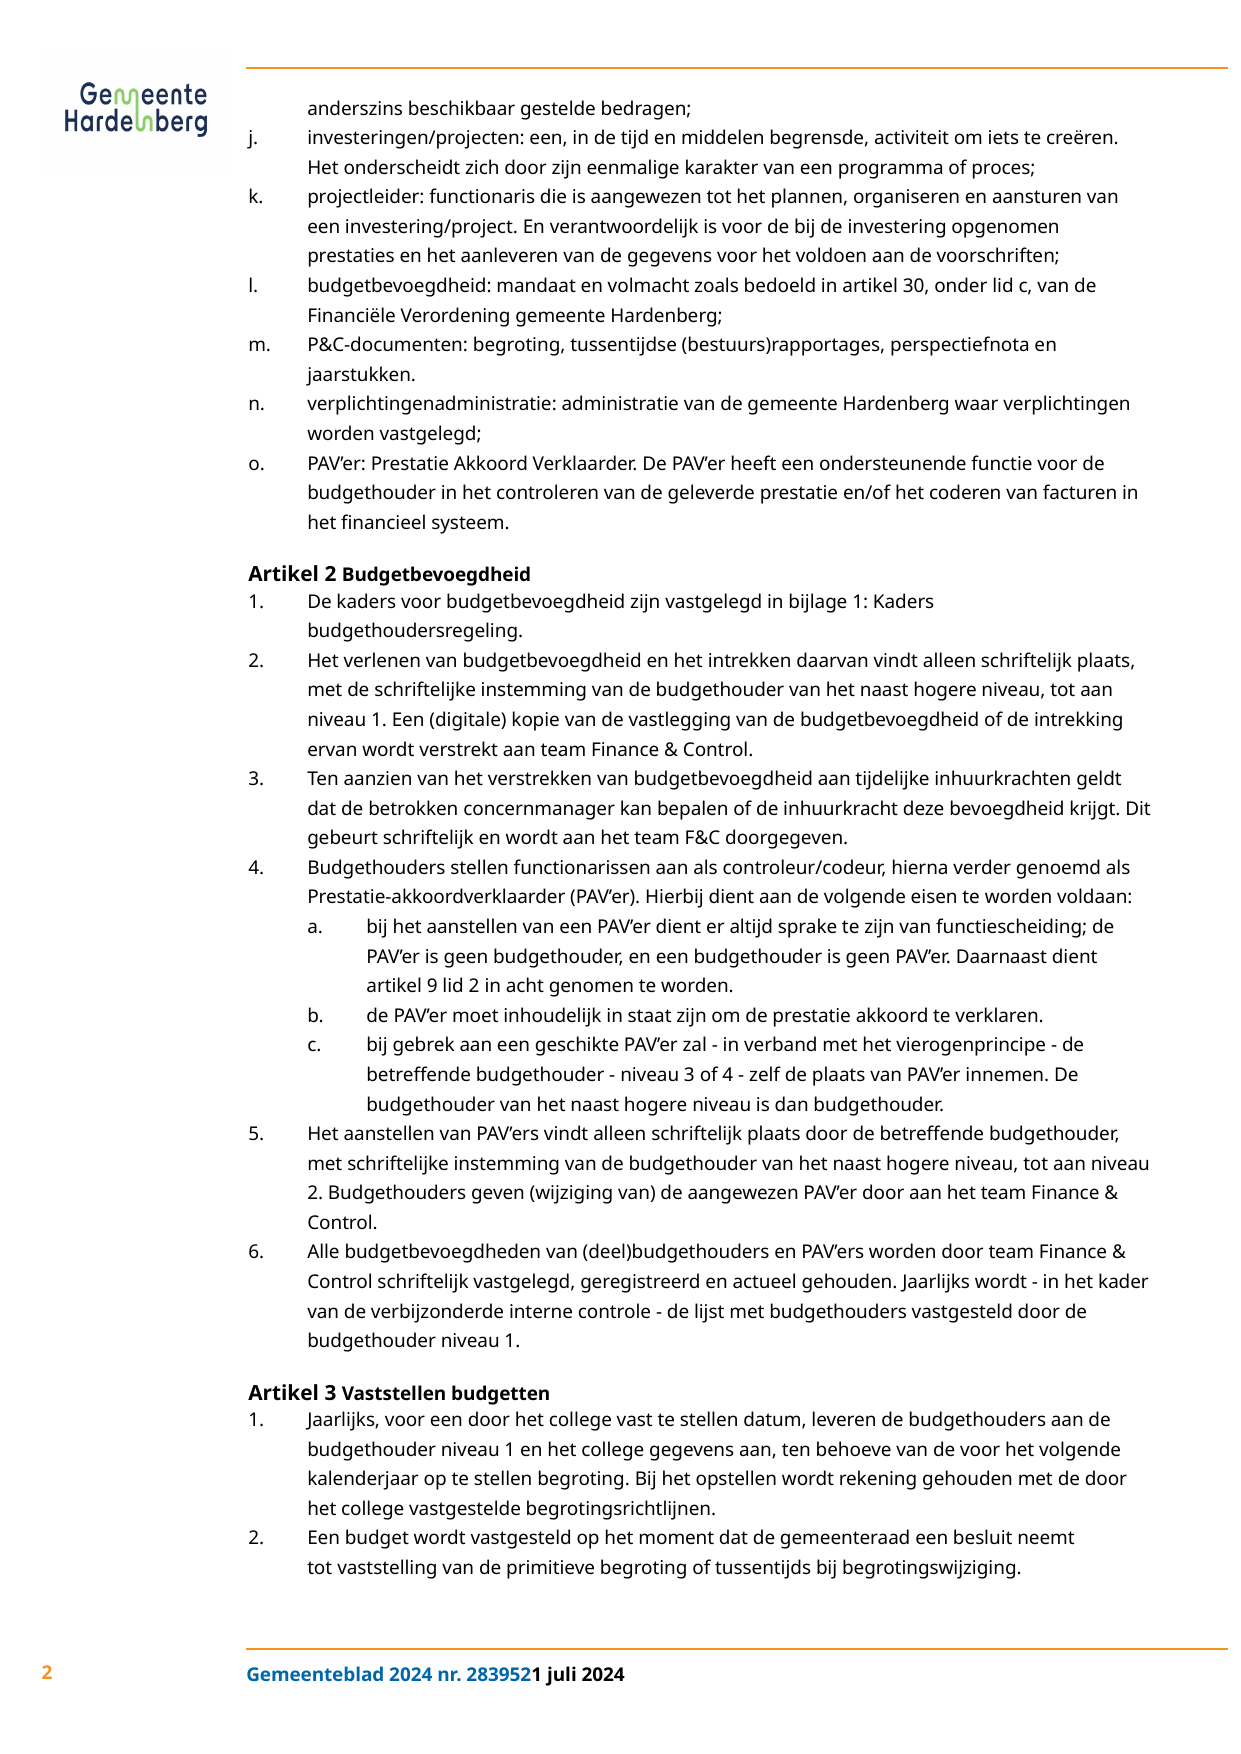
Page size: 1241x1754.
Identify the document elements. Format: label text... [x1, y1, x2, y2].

list Ten aanzien van het verstrekken van budgetbevoegdheid aan tijdelijke inhuurkrachten geldt dat de betrokken concernmanager kan bepalen of de inhuurkracht deze bevoegdheid krijgt. Dit gebeurt schriftelijk en wordt aan het team F&C doorgegeven. [248, 765, 1152, 850]
picture [41, 47, 231, 172]
list anderszins beschikbaar gestelde bedragen; [248, 95, 1152, 121]
list projectleider: functionaris die is aangewezen tot het plannen, organiseren en aansturen van een investering/project. En verantwoordelijk is voor de bij de investering opgenomen prestaties en het aanleveren van de gegevens voor het voldoen aan de voorschriften; [248, 183, 1152, 268]
list Alle budgetbevoegdheden van (deel)budgethouders en PAV’ers worden door team Finance & Control schriftelijk vastgelegd, geregistreerd en actueel gehouden. Jaarlijks wordt - in het kader van de verbijzonderde interne controle - de lijst met budgethouders vastgesteld door de budgethouder niveau 1. [248, 1239, 1152, 1353]
list verplichtingenadministratie: administratie van de gemeente Hardenberg waar verplichtingen worden vastgelegd; [248, 391, 1152, 446]
list Budgethouders stellen functionarissen aan als controleur/codeur, hierna verder genoemd als Prestatie-akkoordverklaarder (PAV’er). Hierbij dient aan de volgende eisen te worden voldaan: [248, 854, 1152, 909]
list P&C-documenten: begroting, tussentijdse (bestuurs)rapportages, perspectiefnota en jaarstukken. [248, 331, 1152, 387]
text Artikel 3 Vaststellen budgetten [248, 1378, 1152, 1406]
text Artikel 2 Budgetbevoegdheid [248, 559, 1152, 588]
list De kaders voor budgetbevoegdheid zijn vastgelegd in bijlage 1: Kaders budgethoudersregeling. [248, 588, 1152, 643]
list bij gebrek aan een geschikte PAV’er zal - in verband met het vierogenprincipe - de betreffende budgethouder - niveau 3 of 4 - zelf de plaats van PAV’er innemen. De budgethouder van het naast hogere niveau is dan budgethouder. [307, 1032, 1152, 1116]
list de PAV’er moet inhoudelijk in staat zijn om de prestatie akkoord te verklaren. [307, 1002, 1152, 1028]
list Een budget wordt vastgesteld op het moment dat de gemeenteraad een besluit neemt tot vaststelling van de primitieve begroting of tussentijds bij begrotingswijziging. [248, 1524, 1152, 1580]
list PAV’er: Prestatie Akkoord Verklaarder. De PAV’er heeft een ondersteunende functie voor de budgethouder in het controleren van de geleverde prestatie en/of het coderen van facturen in het financieel systeem. [248, 450, 1152, 535]
list budgetbevoegdheid: mandaat en volmacht zoals bedoeld in artikel 30, onder lid c, van de Financiële Verordening gemeente Hardenberg; [248, 272, 1152, 328]
list investeringen/projecten: een, in de tijd en middelen begrensde, activiteit om iets te creëren. Het onderscheidt zich door zijn eenmalige karakter van een programma of proces; [248, 124, 1152, 180]
list Het aanstellen van PAV’ers vindt alleen schriftelijk plaats door de betreffende budgethouder, met schriftelijke instemming van de budgethouder van het naast hogere niveau, tot aan niveau 2. Budgethouders geven (wijziging van) de aangewezen PAV’er door aan het team Finance & Control. [248, 1120, 1152, 1235]
list Het verlenen van budgetbevoegdheid en het intrekken daarvan vindt alleen schriftelijk plaats, met de schriftelijke instemming van de budgethouder van het naast hogere niveau, tot aan niveau 1. Een (digitale) kopie van de vastlegging van de budgetbevoegdheid of de intrekking ervan wordt verstrekt aan team Finance & Control. [248, 647, 1152, 761]
list bij het aanstellen van een PAV’er dient er altijd sprake te zijn van functiescheiding; de PAV’er is geen budgethouder, en een budgethouder is geen PAV’er. Daarnaast dient artikel 9 lid 2 in acht genomen te worden. [307, 913, 1152, 998]
list Jaarlijks, voor een door het college vast te stellen datum, leveren de budgethouders aan de budgethouder niveau 1 en het college gegevens aan, ten behoeve van de voor het volgende kalenderjaar op te stellen begroting. Bij het opstellen wordt rekening gehouden met de door het college vastgestelde begrotingsrichtlijnen. [248, 1406, 1152, 1521]
